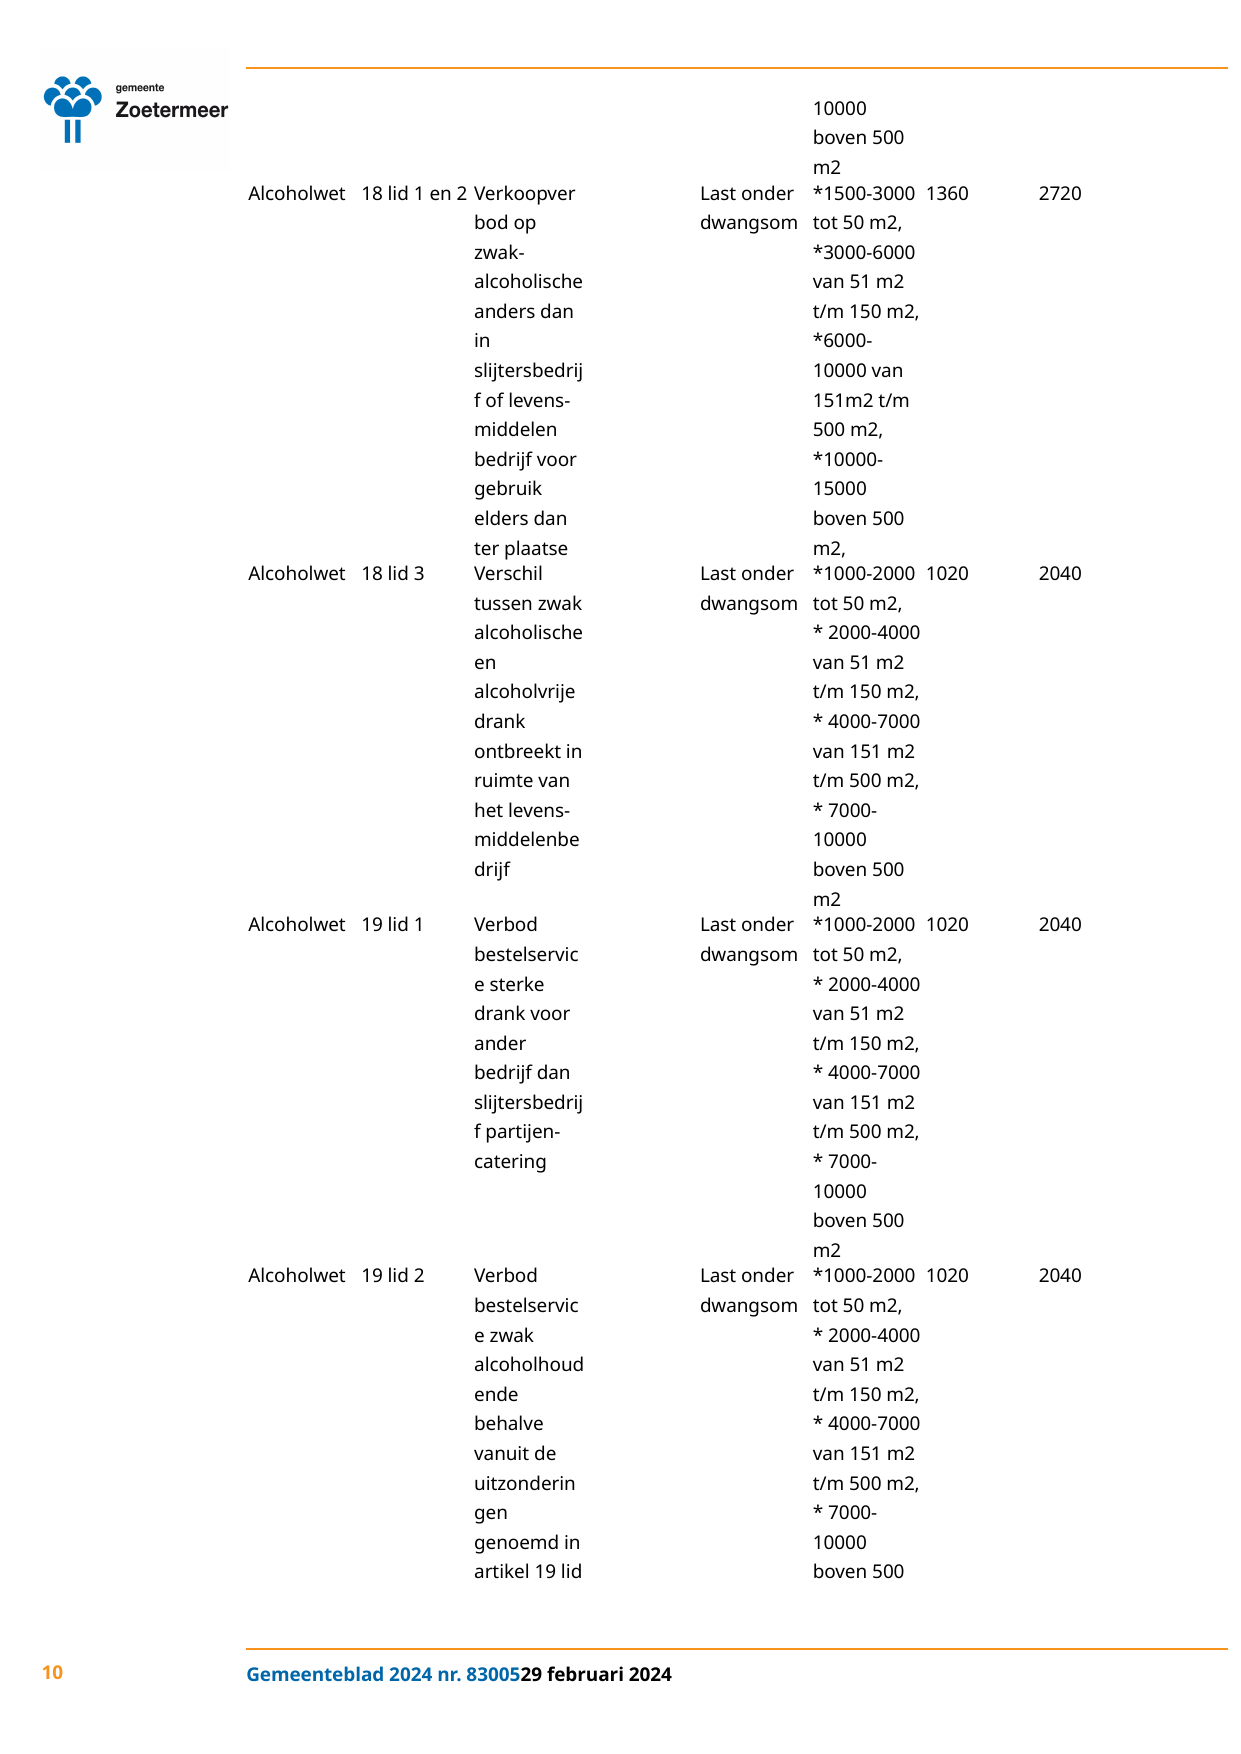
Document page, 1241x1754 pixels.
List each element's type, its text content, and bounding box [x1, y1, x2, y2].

table_cell Last onder dwangsom [700, 1263, 813, 1584]
table_cell [587, 180, 700, 560]
table_cell Verbod bestelservice sterke drank voor ander bedrijf dan slijtersbedrijf partijen- catering [474, 912, 587, 1263]
table_cell [474, 95, 587, 180]
table_cell [248, 95, 361, 180]
table_cell Last onder dwangsom [700, 912, 813, 1263]
table_cell Verschil tussen zwak alcoholische en alcoholvrije drank ontbreekt in ruimte van het levens- middelenbedrijf [474, 560, 587, 912]
table_cell [587, 912, 700, 1263]
table_cell *1000-2000 tot 50 m2, * 2000-4000 van 51 m2 t/m 150 m2, * 4000-7000 van 151 m2 t/m 500 m2, * 7000- 10000 boven 500 [813, 1263, 926, 1584]
table_cell 18 lid 1 en 2 [361, 180, 474, 560]
table_cell 1020 [926, 1263, 1038, 1584]
picture [41, 47, 231, 172]
table_cell [700, 95, 813, 180]
table_cell [587, 560, 700, 912]
table_cell *1000-2000 tot 50 m2, * 2000-4000 van 51 m2 t/m 150 m2, * 4000-7000 van 151 m2 t/m 500 m2, * 7000- 10000 boven 500 m2 [813, 912, 926, 1263]
table_cell Alcoholwet [248, 1263, 361, 1584]
table_cell 1020 [926, 912, 1038, 1263]
table_cell [1039, 95, 1152, 180]
table_cell [361, 95, 474, 180]
table_cell 19 lid 2 [361, 1263, 474, 1584]
table_cell [587, 95, 700, 180]
table_cell 18 lid 3 [361, 560, 474, 912]
table_cell Verkoopverbod op zwak-alcoholische anders dan in slijtersbedrijf of levens- middelen bedrijf voor gebruik elders dan ter plaatse [474, 180, 587, 560]
table_cell 2040 [1039, 912, 1152, 1263]
table_cell [587, 1263, 700, 1584]
table_cell Last onder dwangsom [700, 180, 813, 560]
table_cell Alcoholwet [248, 180, 361, 560]
table_cell 2720 [1039, 180, 1152, 560]
table_cell 10000 boven 500 m2 [813, 95, 926, 180]
table_cell [926, 95, 1038, 180]
table_cell 1020 [926, 560, 1038, 912]
table_cell Alcoholwet [248, 560, 361, 912]
table_cell 1360 [926, 180, 1038, 560]
table_cell Verbod bestelservice zwak alcoholhoudende behalve vanuit de uitzonderingen genoemd in artikel 19 lid [474, 1263, 587, 1584]
table_cell 2040 [1039, 1263, 1152, 1584]
table_cell *1000-2000 tot 50 m2, * 2000-4000 van 51 m2 t/m 150 m2, * 4000-7000 van 151 m2 t/m 500 m2, * 7000- 10000 boven 500 m2 [813, 560, 926, 912]
table_cell Last onder dwangsom [700, 560, 813, 912]
table_cell Alcoholwet [248, 912, 361, 1263]
table_cell 2040 [1039, 560, 1152, 912]
table_cell 19 lid 1 [361, 912, 474, 1263]
table_cell *1500-3000 tot 50 m2, *3000-6000 van 51 m2 t/m 150 m2, *6000-10000 van 151m2 t/m 500 m2, *10000-15000 boven 500 m2, [813, 180, 926, 560]
